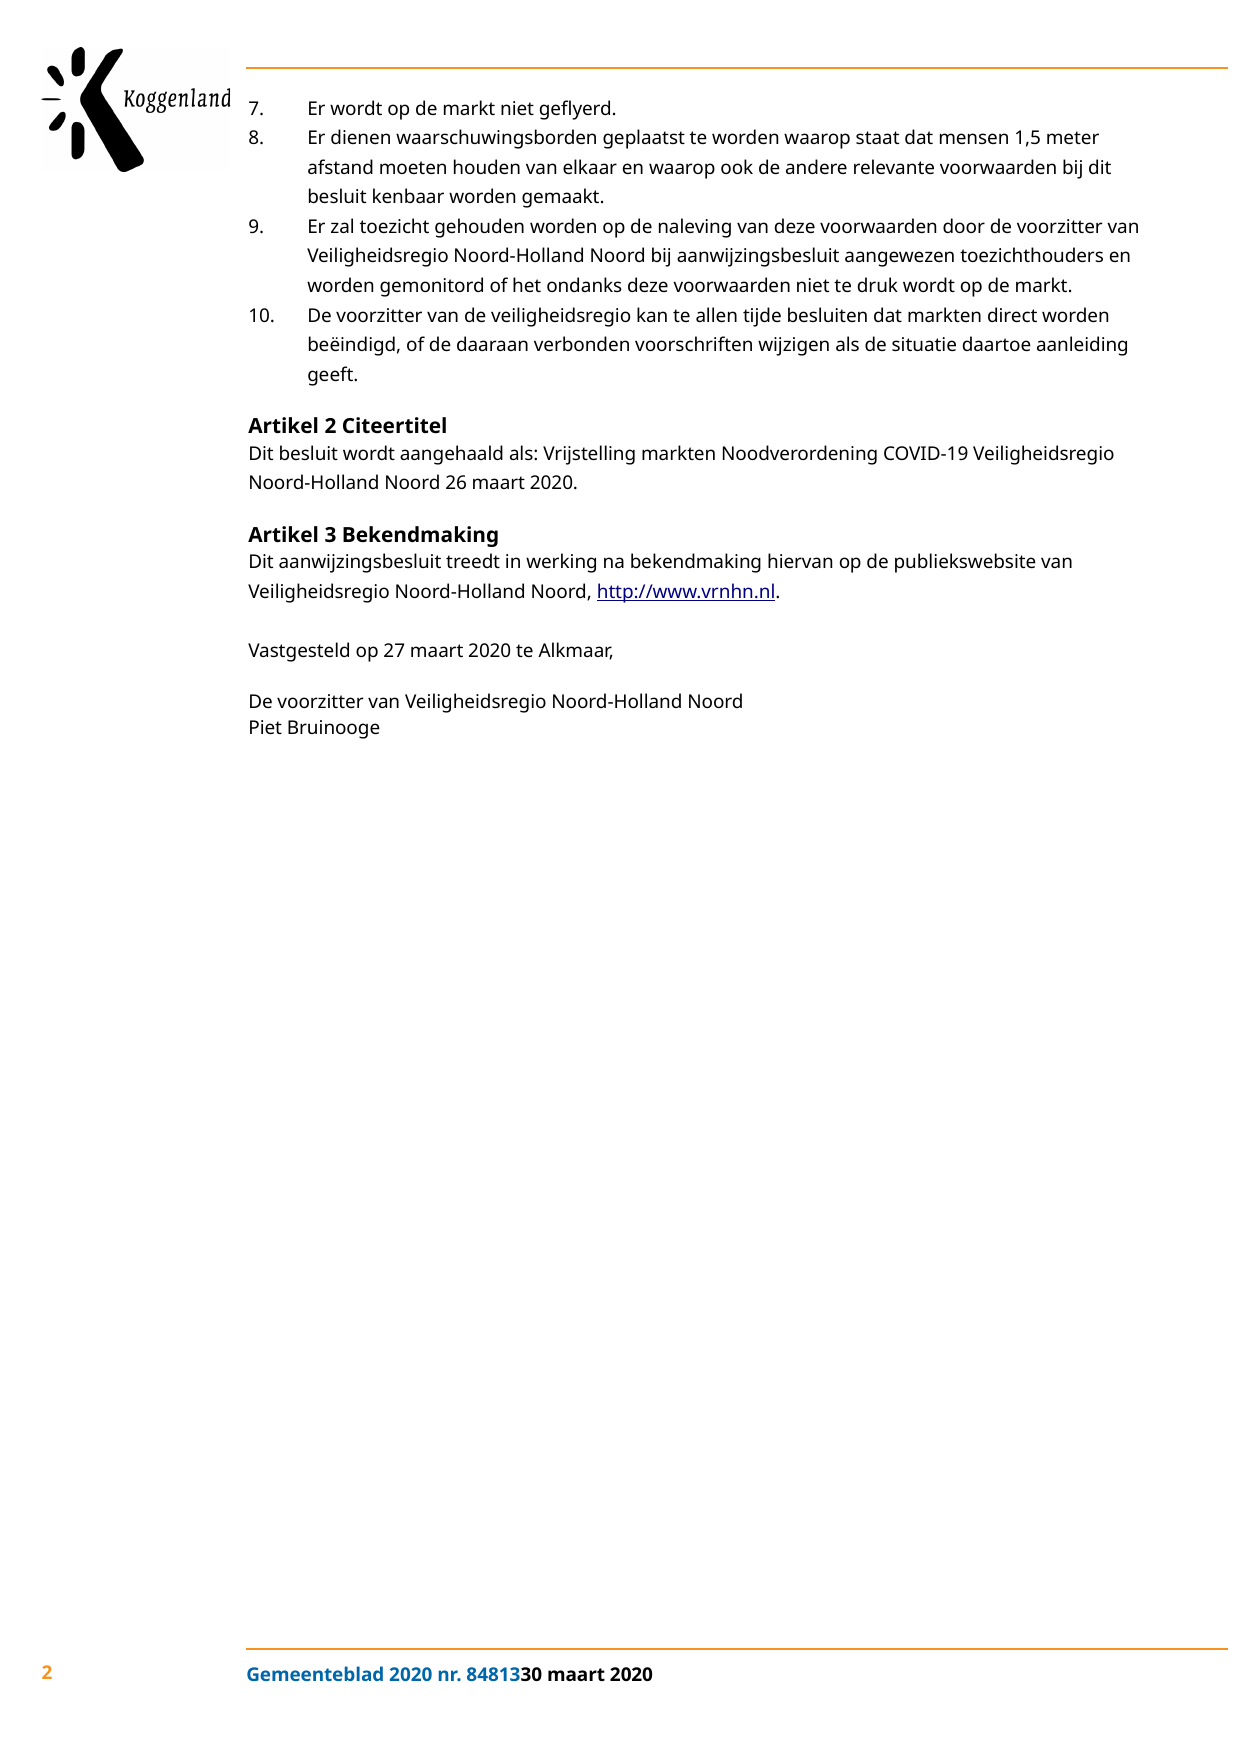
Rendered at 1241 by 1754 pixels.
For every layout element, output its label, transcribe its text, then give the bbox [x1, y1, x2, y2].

list Er zal toezicht gehouden worden op de naleving van deze voorwaarden door de voorzitter van Veiligheidsregio Noord-Holland Noord bij aanwijzingsbesluit aangewezen toezichthouders en worden gemonitord of het ondanks deze voorwaarden niet te druk wordt op de markt. [248, 213, 1152, 298]
list Er wordt op de markt niet geflyerd. [248, 95, 1152, 121]
list De voorzitter van de veiligheidsregio kan te allen tijde besluiten dat markten direct worden beëindigd, of de daaraan verbonden voorschriften wijzigen als de situatie daartoe aanleiding geeft. [248, 302, 1152, 387]
text Dit besluit wordt aangehaald als: Vrijstelling markten Noodverordening COVID-19 Veiligheidsregio Noord-Holland Noord 26 maart 2020. [248, 440, 1152, 495]
text Dit aanwijzingsbesluit treedt in werking na bekendmaking hiervan op de publiekswebsite van Veiligheidsregio Noord-Holland Noord, http://www.vrnhn.nl. [248, 548, 1152, 604]
text Vastgesteld op 27 maart 2020 te Alkmaar, [248, 637, 1152, 663]
picture [41, 47, 231, 172]
text Artikel 3 Bekendmaking [248, 520, 1152, 548]
text Artikel 2 Citeertitel [248, 411, 1152, 440]
text De voorzitter van Veiligheidsregio Noord-Holland Noord [248, 688, 1152, 714]
list Er dienen waarschuwingsborden geplaatst te worden waarop staat dat mensen 1,5 meter afstand moeten houden van elkaar en waarop ook de andere relevante voorwaarden bij dit besluit kenbaar worden gemaakt. [248, 124, 1152, 209]
text Piet Bruinooge [248, 714, 1152, 740]
